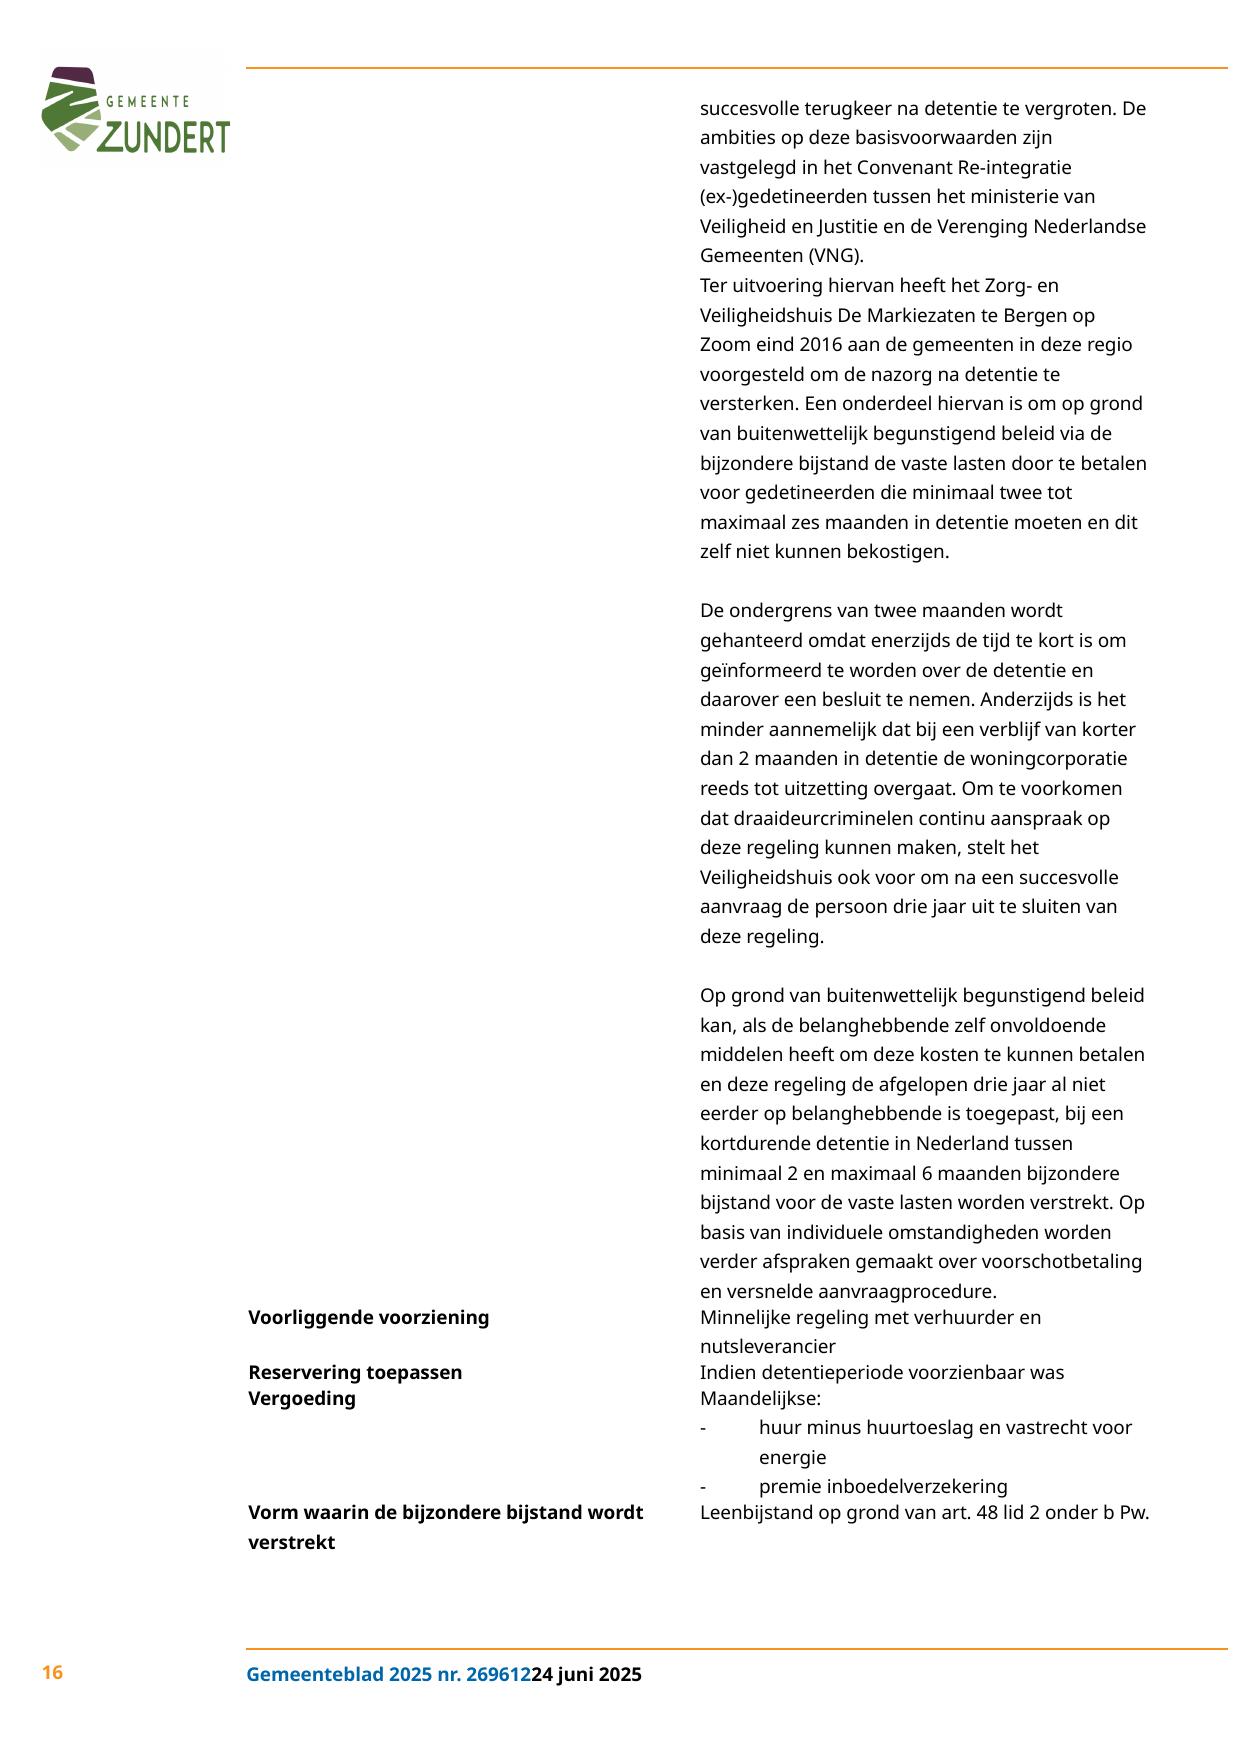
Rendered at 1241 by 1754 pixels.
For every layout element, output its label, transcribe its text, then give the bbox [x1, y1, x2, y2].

table_cell Minnelijke regeling met verhuurder en nutsleverancier [700, 1304, 1152, 1359]
picture [41, 47, 231, 172]
table_cell succesvolle terugkeer na detentie te vergroten. De ambities op deze basisvoorwaarden zijn vastgelegd in het Convenant Re-integratie (ex-)gedetineerden tussen het ministerie van Veiligheid en Justitie en de Verenging Nederlandse Gemeenten (VNG). Ter uitvoering hiervan heeft het Zorg- en Veiligheidshuis De Markiezaten te Bergen op Zoom eind 2016 aan de gemeenten in deze regio voorgesteld om de nazorg na detentie te versterken. Een onderdeel hiervan is om op grond van buitenwettelijk begunstigend beleid via de bijzondere bijstand de vaste lasten door te betalen voor gedetineerden die minimaal twee tot maximaal zes maanden in detentie moeten en dit zelf niet kunnen bekostigen. De ondergrens van twee maanden wordt gehanteerd omdat enerzijds de tijd te kort is om geïnformeerd te worden over de detentie en daarover een besluit te nemen. Anderzijds is het minder aannemelijk dat bij een verblijf van korter dan 2 maanden in detentie de woningcorporatie reeds tot uitzetting overgaat. Om te voorkomen dat draaideurcriminelen continu aanspraak op deze regeling kunnen maken, stelt het Veiligheidshuis ook voor om na een succesvolle aanvraag de persoon drie jaar uit te sluiten van deze regeling. Op grond van buitenwettelijk begunstigend beleid kan, als de belanghebbende zelf onvoldoende middelen heeft om deze kosten te kunnen betalen en deze regeling de afgelopen drie jaar al niet eerder op belanghebbende is toegepast, bij een kortdurende detentie in Nederland tussen minimaal 2 en maximaal 6 maanden bijzondere bijstand voor de vaste lasten worden verstrekt. Op basis van individuele omstandigheden worden verder afspraken gemaakt over voorschotbetaling en versnelde aanvraagprocedure. [700, 95, 1152, 1304]
table_cell Reservering toepassen [248, 1359, 700, 1385]
table_cell Voorliggende voorziening [248, 1304, 700, 1359]
table_cell Vergoeding [248, 1385, 700, 1499]
table_cell Vorm waarin de bijzondere bijstand wordt verstrekt [248, 1499, 700, 1555]
table_cell [248, 95, 700, 1304]
table_cell Maandelijkse: huur minus huurtoeslag en vastrecht voor energie premie inboedelverzekering [700, 1385, 1152, 1499]
table_cell Indien detentieperiode voorzienbaar was [700, 1359, 1152, 1385]
table_cell Leenbijstand op grond van art. 48 lid 2 onder b Pw. [700, 1499, 1152, 1555]
